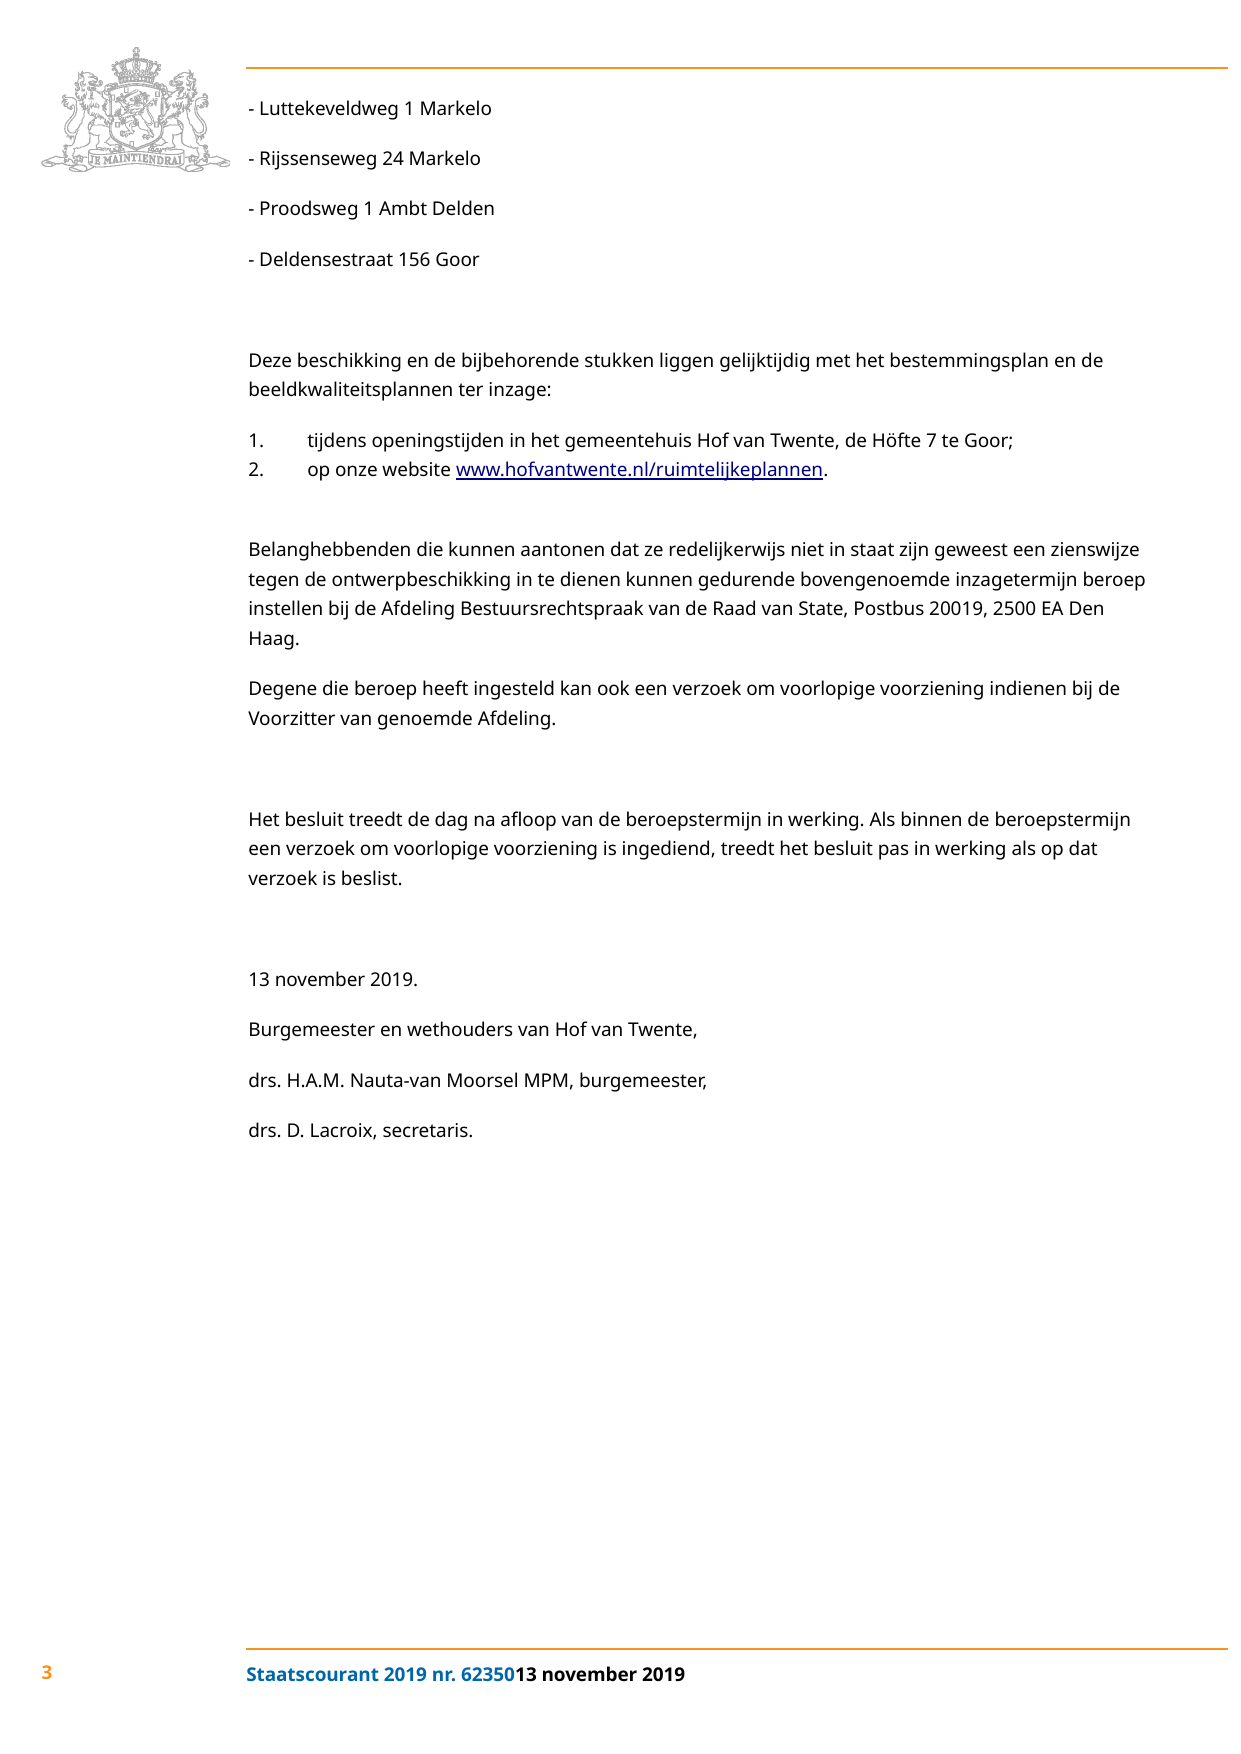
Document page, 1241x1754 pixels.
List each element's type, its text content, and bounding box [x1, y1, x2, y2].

text Belanghebbenden die kunnen aantonen dat ze redelijkerwijs niet in staat zijn geweest een zienswijze tegen de ontwerpbeschikking in te dienen kunnen gedurende bovengenoemde inzagetermijn beroep instellen bij de Afdeling Bestuursrechtspraak van de Raad van State, Postbus 20019, 2500 EA Den Haag. [248, 536, 1152, 651]
text Deze beschikking en de bijbehorende stukken liggen gelijktijdig met het bestemmingsplan en de beeldkwaliteitsplannen ter inzage: [248, 347, 1152, 402]
list tijdens openingstijden in het gemeentehuis Hof van Twente, de Höfte 7 te Goor; [248, 427, 1152, 453]
text Het besluit treedt de dag na afloop van de beroepstermijn in werking. Als binnen de beroepstermijn een verzoek om voorlopige voorziening is ingediend, treedt het besluit pas in werking als op dat verzoek is beslist. [248, 806, 1152, 891]
text - Proodsweg 1 Ambt Delden [248, 196, 1152, 221]
text Burgemeester en wethouders van Hof van Twente, [248, 1016, 1152, 1042]
text Degene die beroep heeft ingesteld kan ook een verzoek om voorlopige voorziening indienen bij de Voorzitter van genoemde Afdeling. [248, 676, 1152, 731]
list op onze website www.hofvantwente.nl/ruimtelijkeplannen. [248, 456, 1152, 482]
text 13 november 2019. [248, 966, 1152, 992]
picture [41, 47, 231, 172]
text - Luttekeveldweg 1 Markelo [248, 95, 1152, 121]
text drs. H.A.M. Nauta-van Moorsel MPM, burgemeester, [248, 1067, 1152, 1093]
text drs. D. Lacroix, secretaris. [248, 1117, 1152, 1143]
text - Rijssenseweg 24 Markelo [248, 145, 1152, 171]
text - Deldensestraat 156 Goor [248, 246, 1152, 272]
